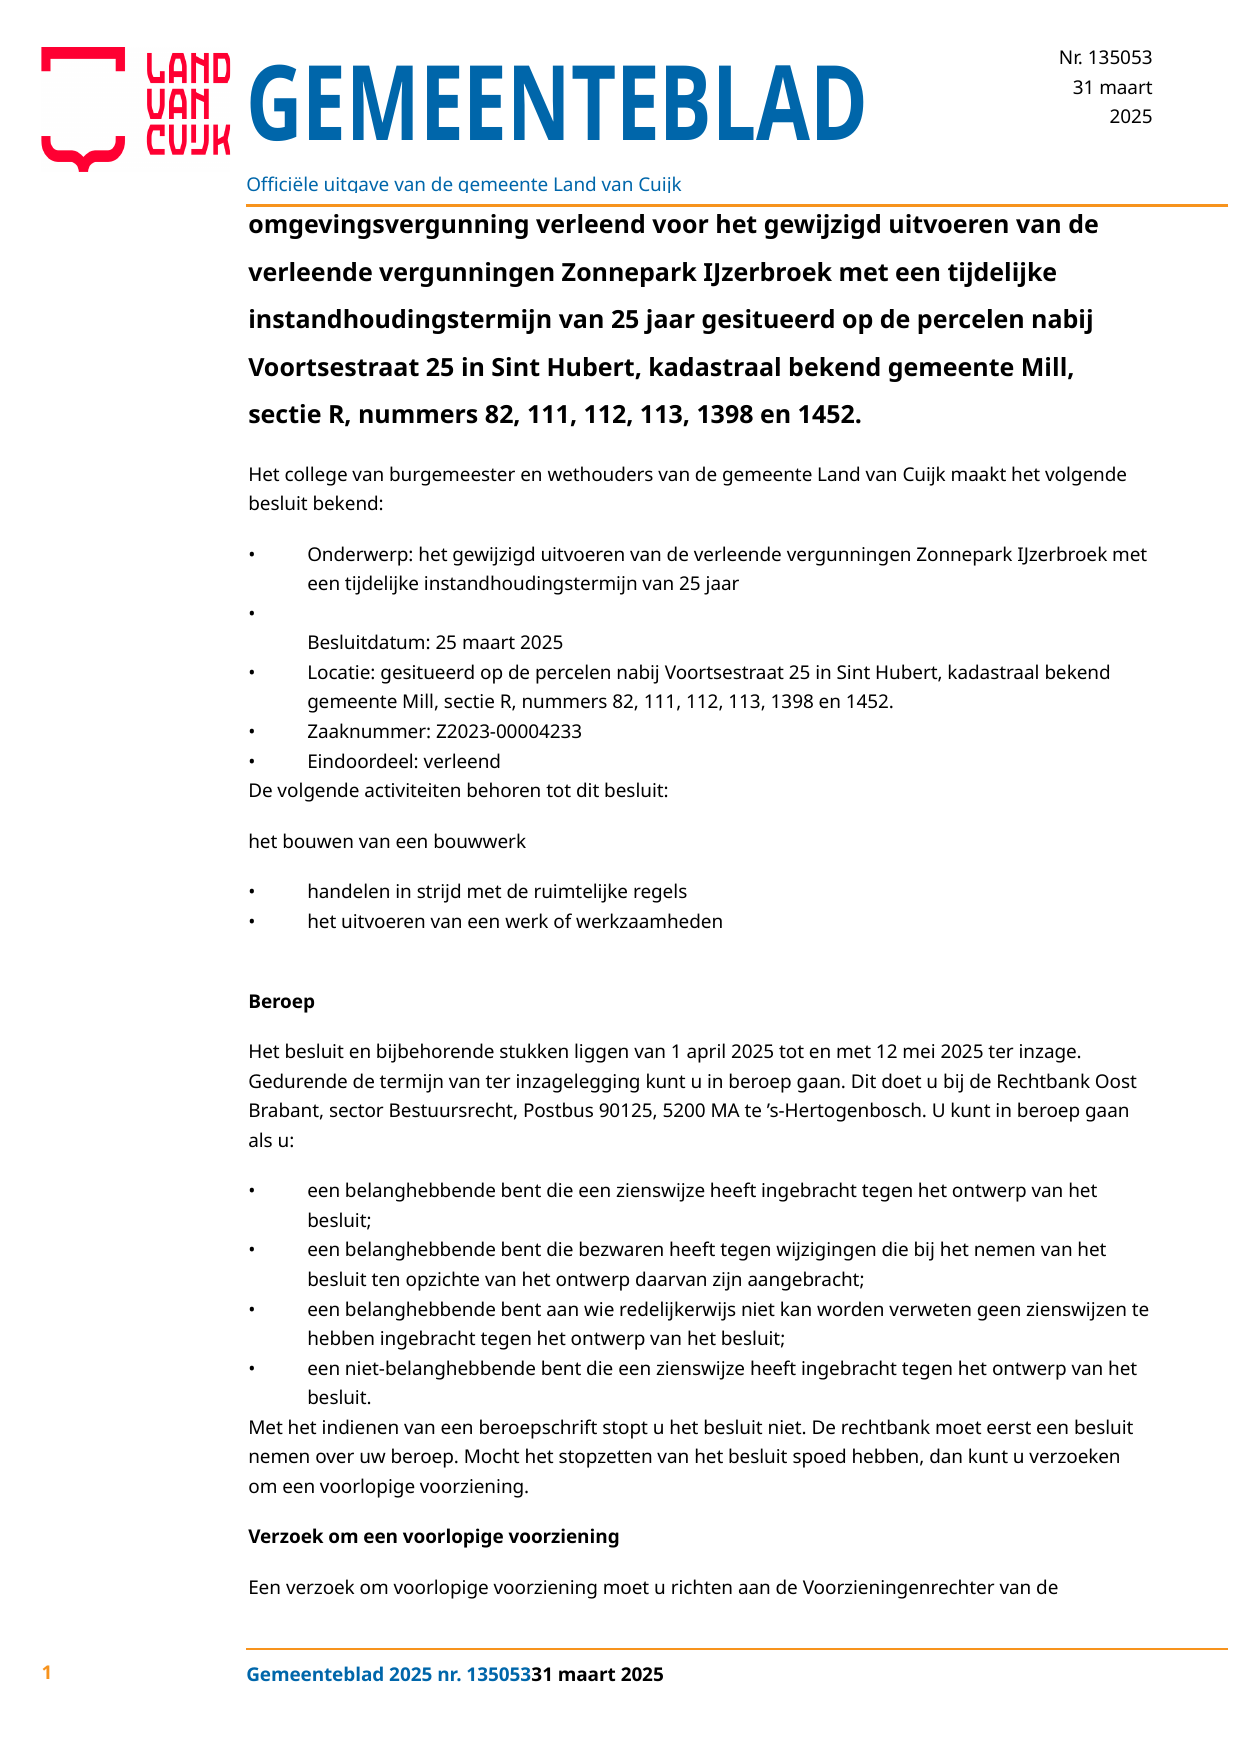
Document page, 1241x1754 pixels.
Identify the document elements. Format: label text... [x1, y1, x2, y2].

text Een verzoek om voorlopige voorziening moet u richten aan de Voorzieningenrechter van de [248, 1574, 1152, 1600]
list een belanghebbende bent die bezwaren heeft tegen wijzigingen die bij het nemen van het besluit ten opzichte van het ontwerp daarvan zijn aangebracht; [248, 1237, 1152, 1292]
list Zaaknummer: Z2023-00004233 [248, 718, 1152, 744]
picture [41, 47, 231, 172]
list Eindoordeel: verleend [248, 748, 1152, 773]
text Het college van burgemeester en wethouders van de gemeente Land van Cuijk maakt het volgende besluit bekend: [248, 461, 1152, 516]
list Besluitdatum: 25 maart 2025 [248, 629, 1152, 655]
text De volgende activiteiten behoren tot dit besluit: [248, 777, 1152, 803]
list een belanghebbende bent die een zienswijze heeft ingebracht tegen het ontwerp van het besluit; [248, 1177, 1152, 1233]
list een niet-belanghebbende bent die een zienswijze heeft ingebracht tegen het ontwerp van het besluit. [248, 1355, 1152, 1410]
list het uitvoeren van een werk of werkzaamheden [248, 908, 1152, 933]
text Het besluit en bijbehorende stukken liggen van 1 april 2025 tot en met 12 mei 2025 ter inzage. Gedurende de termijn van ter inzagelegging kunt u in beroep gaan. Dit doet u bij de Rechtbank Oost Brabant, sector Bestuursrecht, Postbus 90125, 5200 MA te ’s-Hertogenbosch. U kunt in beroep gaan als u: [248, 1038, 1152, 1153]
list Locatie: gesitueerd op de percelen nabij Voortsestraat 25 in Sint Hubert, kadastraal bekend gemeente Mill, sectie R, nummers 82, 111, 112, 113, 1398 en 1452. [248, 659, 1152, 714]
list Onderwerp: het gewijzigd uitvoeren van de verleende vergunningen Zonnepark IJzerbroek met een tijdelijke instandhoudingstermijn van 25 jaar [248, 541, 1152, 596]
text Beroep [248, 988, 1152, 1013]
list handelen in strijd met de ruimtelijke regels [248, 878, 1152, 904]
text Met het indienen van een beroepschrift stopt u het besluit niet. De rechtbank moet eerst een besluit nemen over uw beroep. Mocht het stopzetten van het besluit spoed hebben, dan kunt u verzoeken om een voorlopige voorziening. [248, 1414, 1152, 1499]
text omgevingsvergunning verleend voor het gewijzigd uitvoeren van de verleende vergunningen Zonnepark IJzerbroek met een tijdelijke instandhoudingstermijn van 25 jaar gesitueerd op de percelen nabij Voortsestraat 25 in Sint Hubert, kadastraal bekend gemeente Mill, sectie R, nummers 82, 111, 112, 113, 1398 en 1452. [248, 207, 1152, 431]
text Verzoek om een voorlopige voorziening [248, 1524, 1152, 1549]
text het bouwen van een bouwwerk [248, 828, 1152, 853]
list een belanghebbende bent aan wie redelijkerwijs niet kan worden verweten geen zienswijzen te hebben ingebracht tegen het ontwerp van het besluit; [248, 1296, 1152, 1351]
